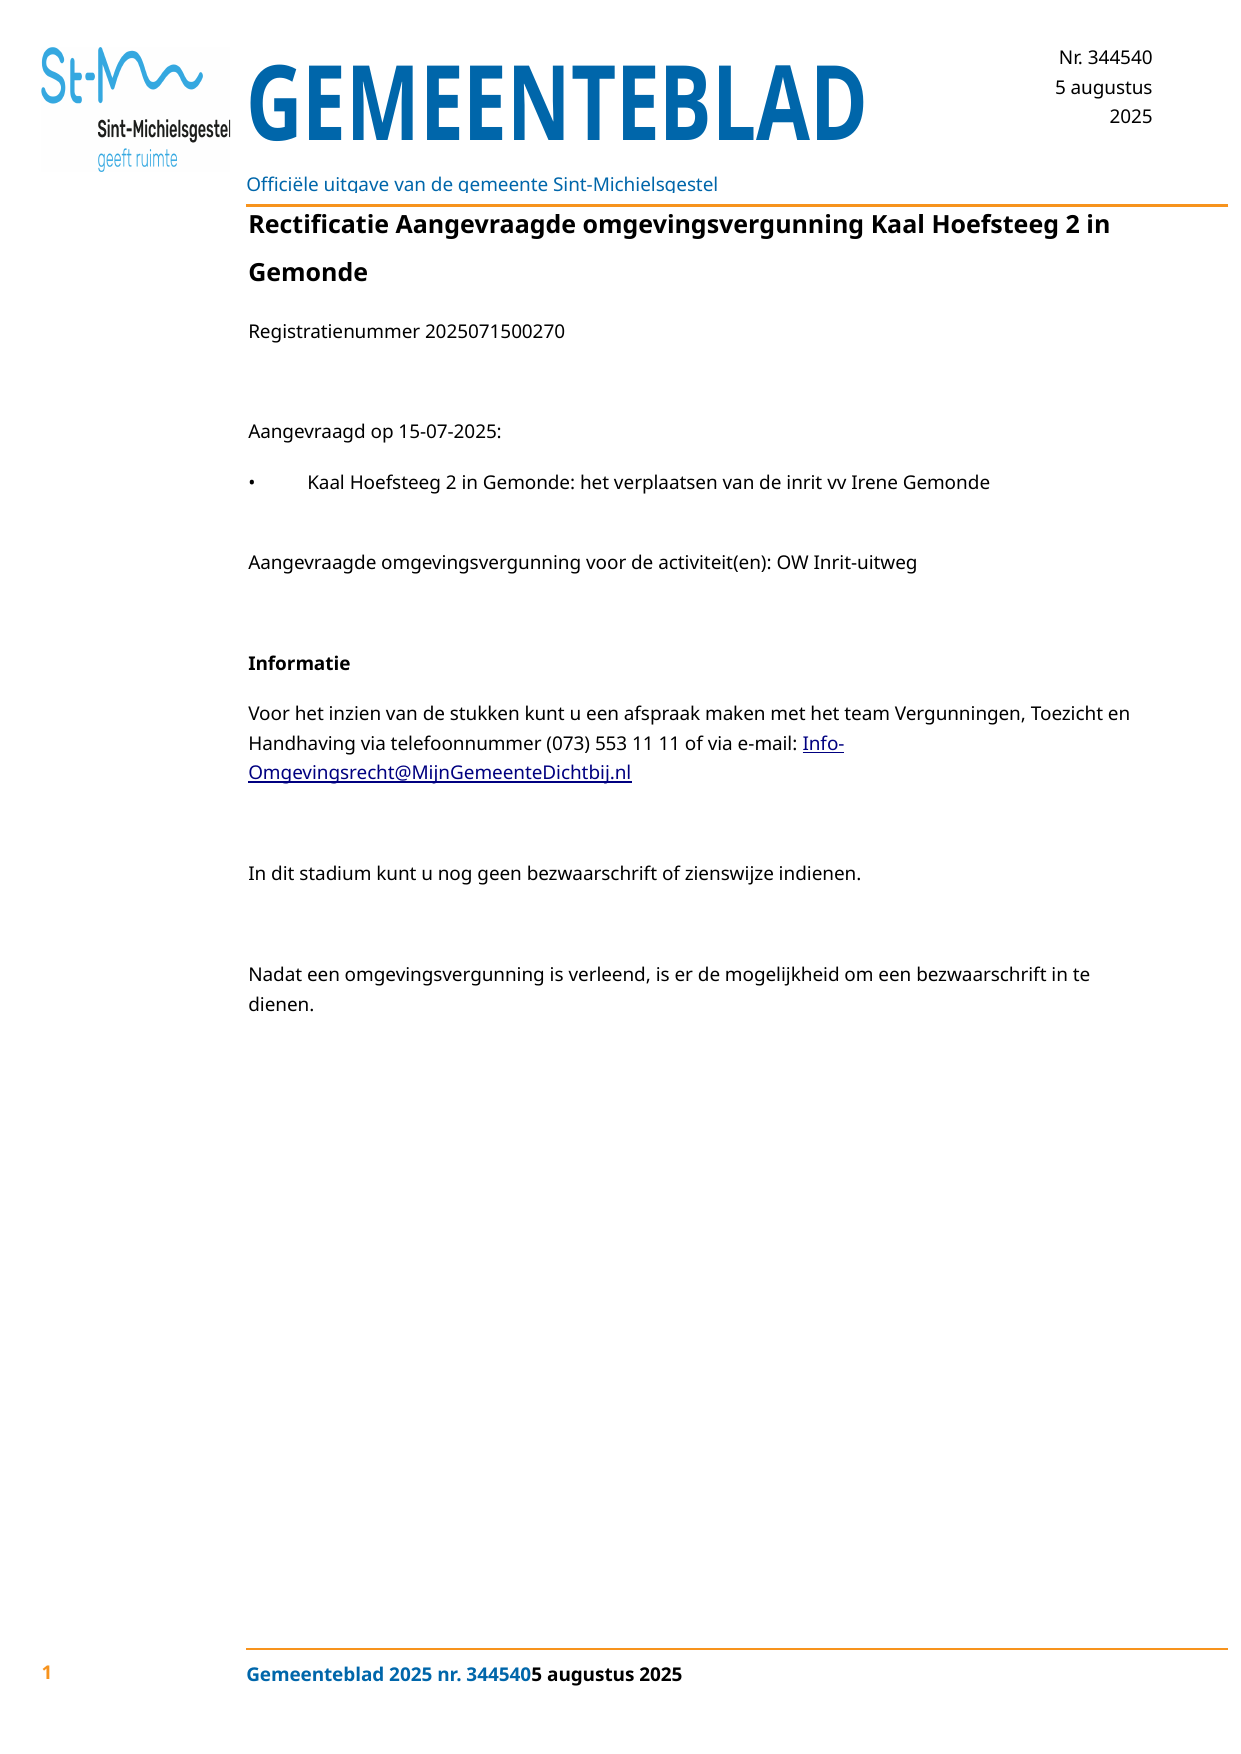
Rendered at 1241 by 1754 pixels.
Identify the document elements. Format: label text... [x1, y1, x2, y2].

list Kaal Hoefsteeg 2 in Gemonde: het verplaatsen van de inrit vv Irene Gemonde [248, 469, 1152, 495]
text In dit stadium kunt u nog geen bezwaarschrift of zienswijze indienen. [248, 860, 1152, 886]
text Aangevraagd op 15-07-2025: [248, 419, 1152, 444]
text Registratienummer 2025071500270 [248, 318, 1152, 344]
text Aangevraagde omgevingsvergunning voor de activiteit(en): OW Inrit-uitweg [248, 549, 1152, 575]
picture [41, 47, 231, 172]
text Voor het inzien van de stukken kunt u een afspraak maken met het team Vergunningen, Toezicht en Handhaving via telefoonnummer (073) 553 11 11 of via e-mail: Info-Omgevingsrecht@MijnGemeenteDichtbij.nl [248, 700, 1152, 785]
text Informatie [248, 650, 1152, 676]
text Rectificatie Aangevraagde omgevingsvergunning Kaal Hoefsteeg 2 in Gemonde [248, 207, 1152, 288]
text Nadat een omgevingsvergunning is verleend, is er de mogelijkheid om een bezwaarschrift in te dienen. [248, 961, 1152, 1017]
